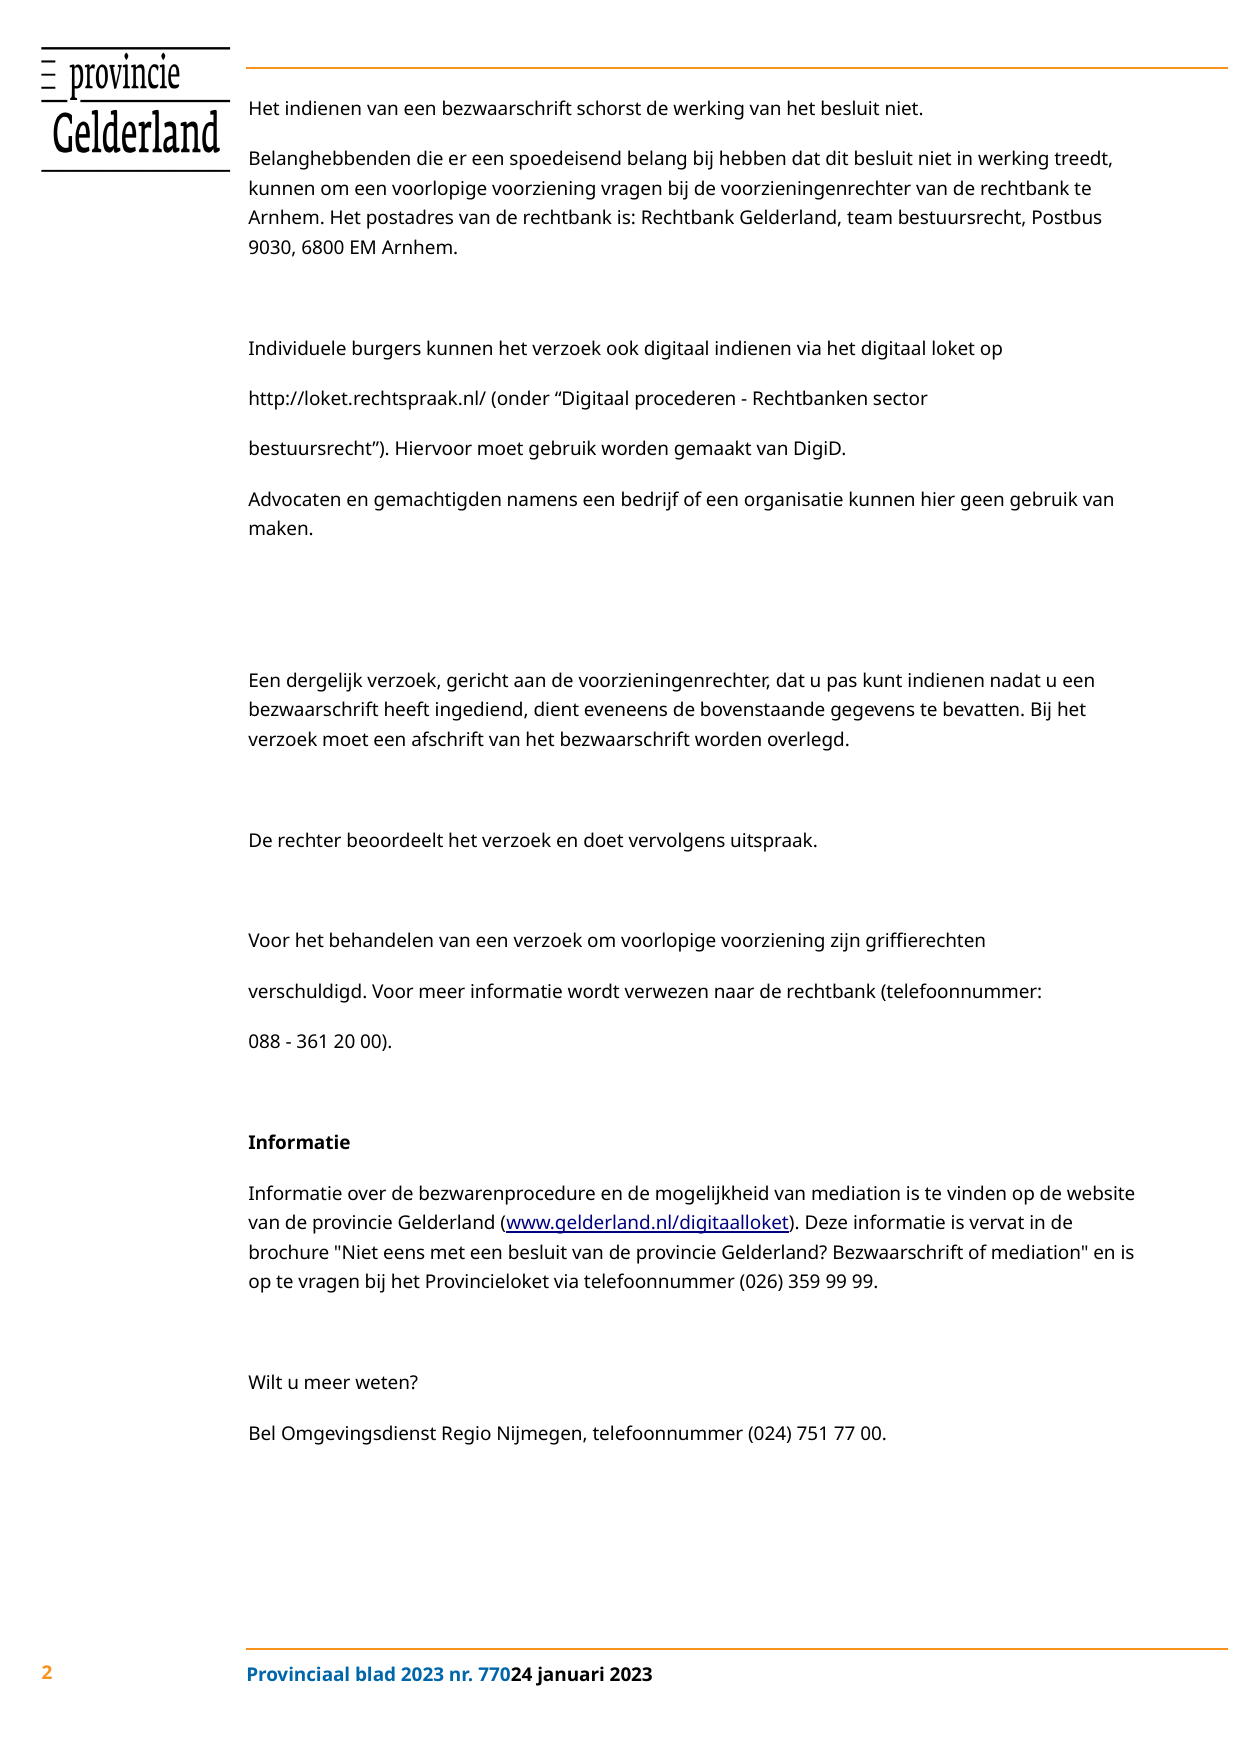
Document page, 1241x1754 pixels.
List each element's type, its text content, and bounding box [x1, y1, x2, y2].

text Advocaten en gemachtigden namens een bedrijf of een organisatie kunnen hier geen gebruik van maken. [248, 486, 1152, 541]
text Een dergelijk verzoek, gericht aan de voorzieningenrechter, dat u pas kunt indienen nadat u een bezwaarschrift heeft ingediend, dient eveneens de bovenstaande gegevens te bevatten. Bij het verzoek moet een afschrift van het bezwaarschrift worden overlegd. [248, 667, 1152, 752]
picture [41, 47, 231, 172]
text Informatie over de bezwarenprocedure en de mogelijkheid van mediation is te vinden op de website van de provincie Gelderland (www.gelderland.nl/digitaalloket). Deze informatie is vervat in de brochure "Niet eens met een besluit van de provincie Gelderland? Bezwaarschrift of mediation" en is op te vragen bij het Provincieloket via telefoonnummer (026) 359 99 99. [248, 1180, 1152, 1294]
text 088 - 361 20 00). [248, 1028, 1152, 1054]
text Bel Omgevingsdienst Regio Nijmegen, telefoonnummer (024) 751 77 00. [248, 1420, 1152, 1446]
text bestuursrecht”). Hiervoor moet gebruik worden gemaakt van DigiD. [248, 436, 1152, 461]
text http://loket.rechtspraak.nl/ (onder “Digitaal procederen - Rechtbanken sector [248, 385, 1152, 411]
text Voor het behandelen van een verzoek om voorlopige voorziening zijn griffierechten [248, 928, 1152, 953]
text Belanghebbenden die er een spoedeisend belang bij hebben dat dit besluit niet in werking treedt, kunnen om een voorlopige voorziening vragen bij de voorzieningenrechter van de rechtbank te Arnhem. Het postadres van de rechtbank is: Rechtbank Gelderland, team bestuursrecht, Postbus 9030, 6800 EM Arnhem. [248, 145, 1152, 260]
text Informatie [248, 1129, 1152, 1155]
text verschuldigd. Voor meer informatie wordt verwezen naar de rechtbank (telefoonnummer: [248, 978, 1152, 1004]
text Wilt u meer weten? [248, 1369, 1152, 1395]
text De rechter beoordeelt het verzoek en doet vervolgens uitspraak. [248, 827, 1152, 853]
text Het indienen van een bezwaarschrift schorst de werking van het besluit niet. [248, 95, 1152, 121]
text Individuele burgers kunnen het verzoek ook digitaal indienen via het digitaal loket op [248, 335, 1152, 361]
